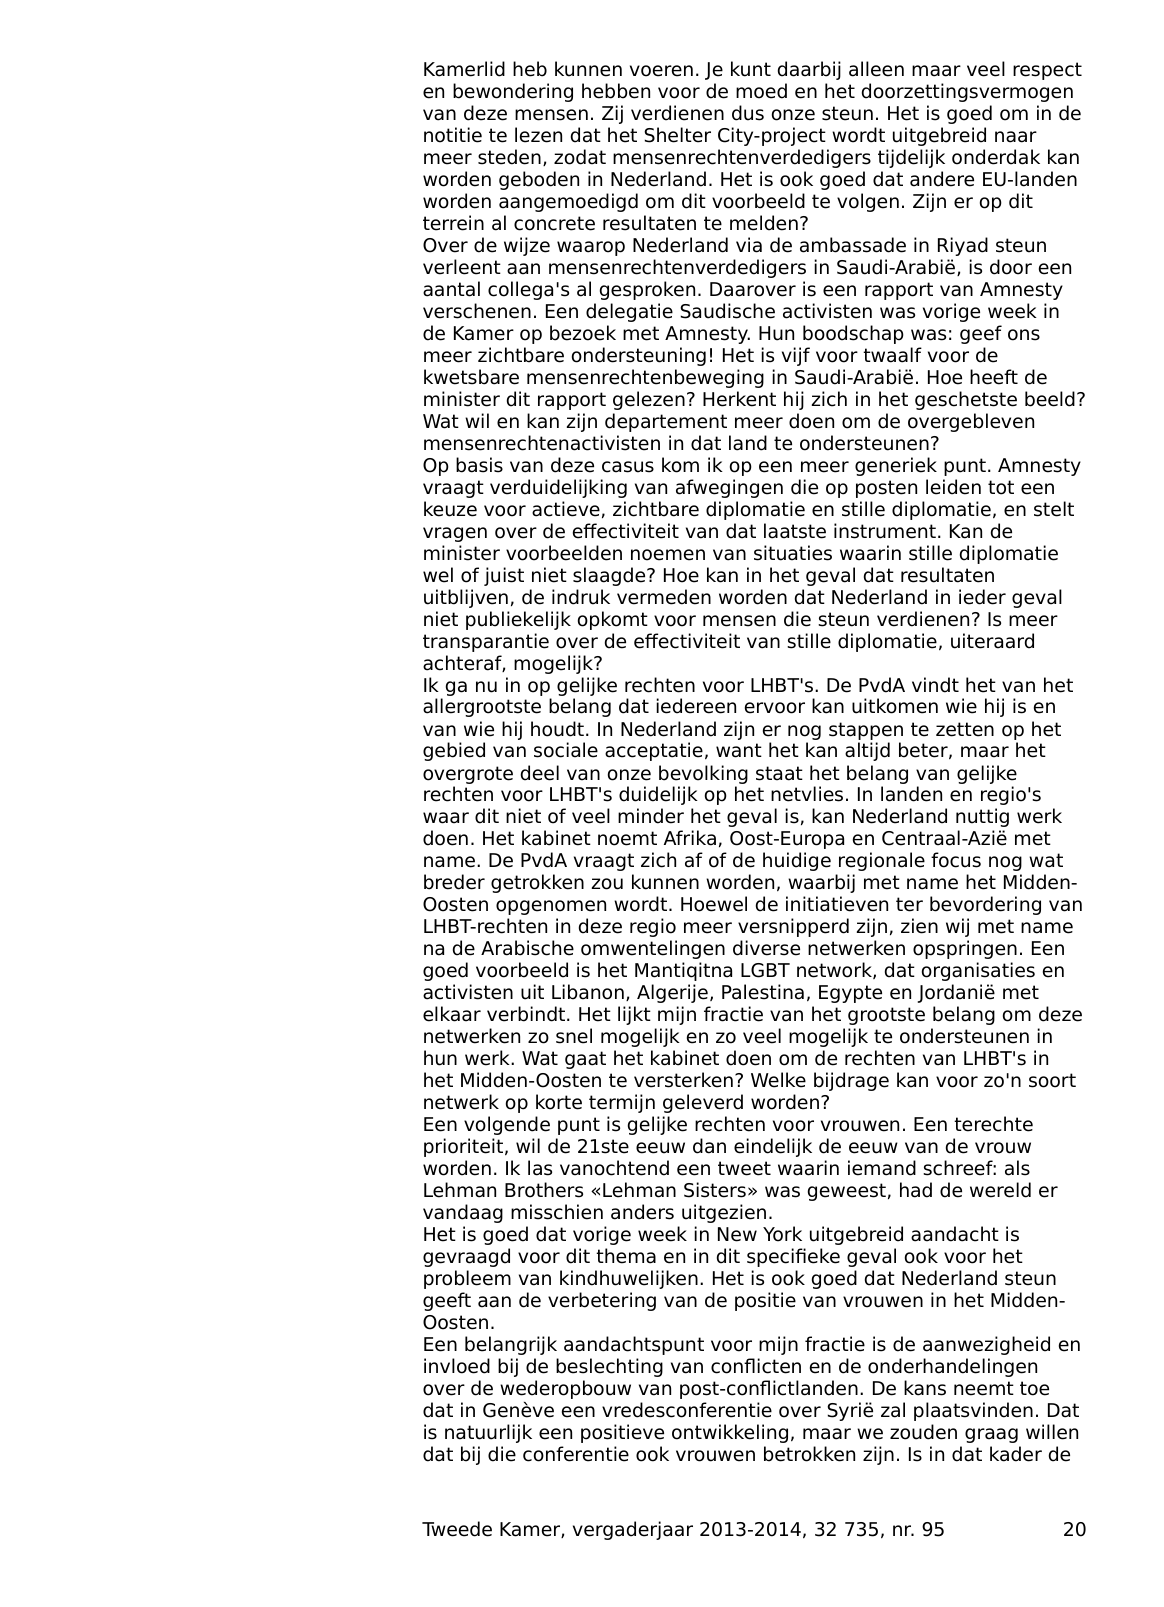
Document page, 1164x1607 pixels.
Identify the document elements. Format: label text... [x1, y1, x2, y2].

text Op basis van deze casus kom ik op een meer generiek punt. Amnesty vraagt verduidelijking van afwegingen die op posten leiden tot een keuze voor actieve, zichtbare diplomatie en stille diplomatie, en stelt vragen over de effectiviteit van dat laatste instrument. Kan de minister voorbeelden noemen van situaties waarin stille diplomatie wel of juist niet slaagde? Hoe kan in het geval dat resultaten uitblijven, de indruk vermeden worden dat Nederland in ieder geval niet publiekelijk opkomt voor mensen die steun verdienen? Is meer transparantie over de effectiviteit van stille diplomatie, uiteraard achteraf, mogelijk? [422, 455, 1087, 674]
text Een volgende punt is gelijke rechten voor vrouwen. Een terechte prioriteit, wil de 21ste eeuw dan eindelijk de eeuw van de vrouw worden. Ik las vanochtend een tweet waarin iemand schreef: als Lehman Brothers «Lehman Sisters» was geweest, had de wereld er vandaag misschien anders uitgezien. [422, 1114, 1087, 1224]
text Ik ga nu in op gelijke rechten voor LHBT's. De PvdA vindt het van het allergrootste belang dat iedereen ervoor kan uitkomen wie hij is en van wie hij houdt. In Nederland zijn er nog stappen te zetten op het gebied van sociale acceptatie, want het kan altijd beter, maar het overgrote deel van onze bevolking staat het belang van gelijke rechten voor LHBT's duidelijk op het netvlies. In landen en regio's waar dit niet of veel minder het geval is, kan Nederland nuttig werk doen. Het kabinet noemt Afrika, Oost-Europa en Centraal-Azië met name. De PvdA vraagt zich af of de huidige regionale focus nog wat breder getrokken zou kunnen worden, waarbij met name het Midden-Oosten opgenomen wordt. Hoewel de initiatieven ter bevordering van LHBT-rechten in deze regio meer versnipperd zijn, zien wij met name na de Arabische omwentelingen diverse netwerken opspringen. Een goed voorbeeld is het Mantiqitna LGBT network, dat organisaties en activisten uit Libanon, Algerije, Palestina, Egypte en Jordanië met elkaar verbindt. Het lijkt mijn fractie van het grootste belang om deze netwerken zo snel mogelijk en zo veel mogelijk te ondersteunen in hun werk. Wat gaat het kabinet doen om de rechten van LHBT's in het Midden-Oosten te versterken? Welke bijdrage kan voor zo'n soort netwerk op korte termijn geleverd worden? [422, 674, 1087, 1114]
text Over de wijze waarop Nederland via de ambassade in Riyad steun verleent aan mensenrechtenverdedigers in Saudi-Arabië, is door een aantal collega's al gesproken. Daarover is een rapport van Amnesty verschenen. Een delegatie Saudische activisten was vorige week in de Kamer op bezoek met Amnesty. Hun boodschap was: geef ons meer zichtbare ondersteuning! Het is vijf voor twaalf voor de kwetsbare mensenrechtenbeweging in Saudi-Arabië. Hoe heeft de minister dit rapport gelezen? Herkent hij zich in het geschetste beeld? Wat wil en kan zijn departement meer doen om de overgebleven mensenrechtenactivisten in dat land te ondersteunen? [422, 235, 1087, 455]
text Het is goed dat vorige week in New York uitgebreid aandacht is gevraagd voor dit thema en in dit specifieke geval ook voor het probleem van kindhuwelijken. Het is ook goed dat Nederland steun geeft aan de verbetering van de positie van vrouwen in het Midden-Oosten. [422, 1224, 1087, 1334]
text Een belangrijk aandachtspunt voor mijn fractie is de aanwezigheid en invloed bij de beslechting van conflicten en de onderhandelingen over de wederopbouw van post-conflictlanden. De kans neemt toe dat in Genève een vredesconferentie over Syrië zal plaatsvinden. Dat is natuurlijk een positieve ontwikkeling, maar we zouden graag willen dat bij die conferentie ook vrouwen betrokken zijn. Is in dat kader de [422, 1334, 1087, 1466]
text Kamerlid heb kunnen voeren. Je kunt daarbij alleen maar veel respect en bewondering hebben voor de moed en het doorzettingsvermogen van deze mensen. Zij verdienen dus onze steun. Het is goed om in de notitie te lezen dat het Shelter City-project wordt uitgebreid naar meer steden, zodat mensenrechtenverdedigers tijdelijk onderdak kan worden geboden in Nederland. Het is ook goed dat andere EU-landen worden aangemoedigd om dit voorbeeld te volgen. Zijn er op dit terrein al concrete resultaten te melden? [422, 59, 1087, 235]
